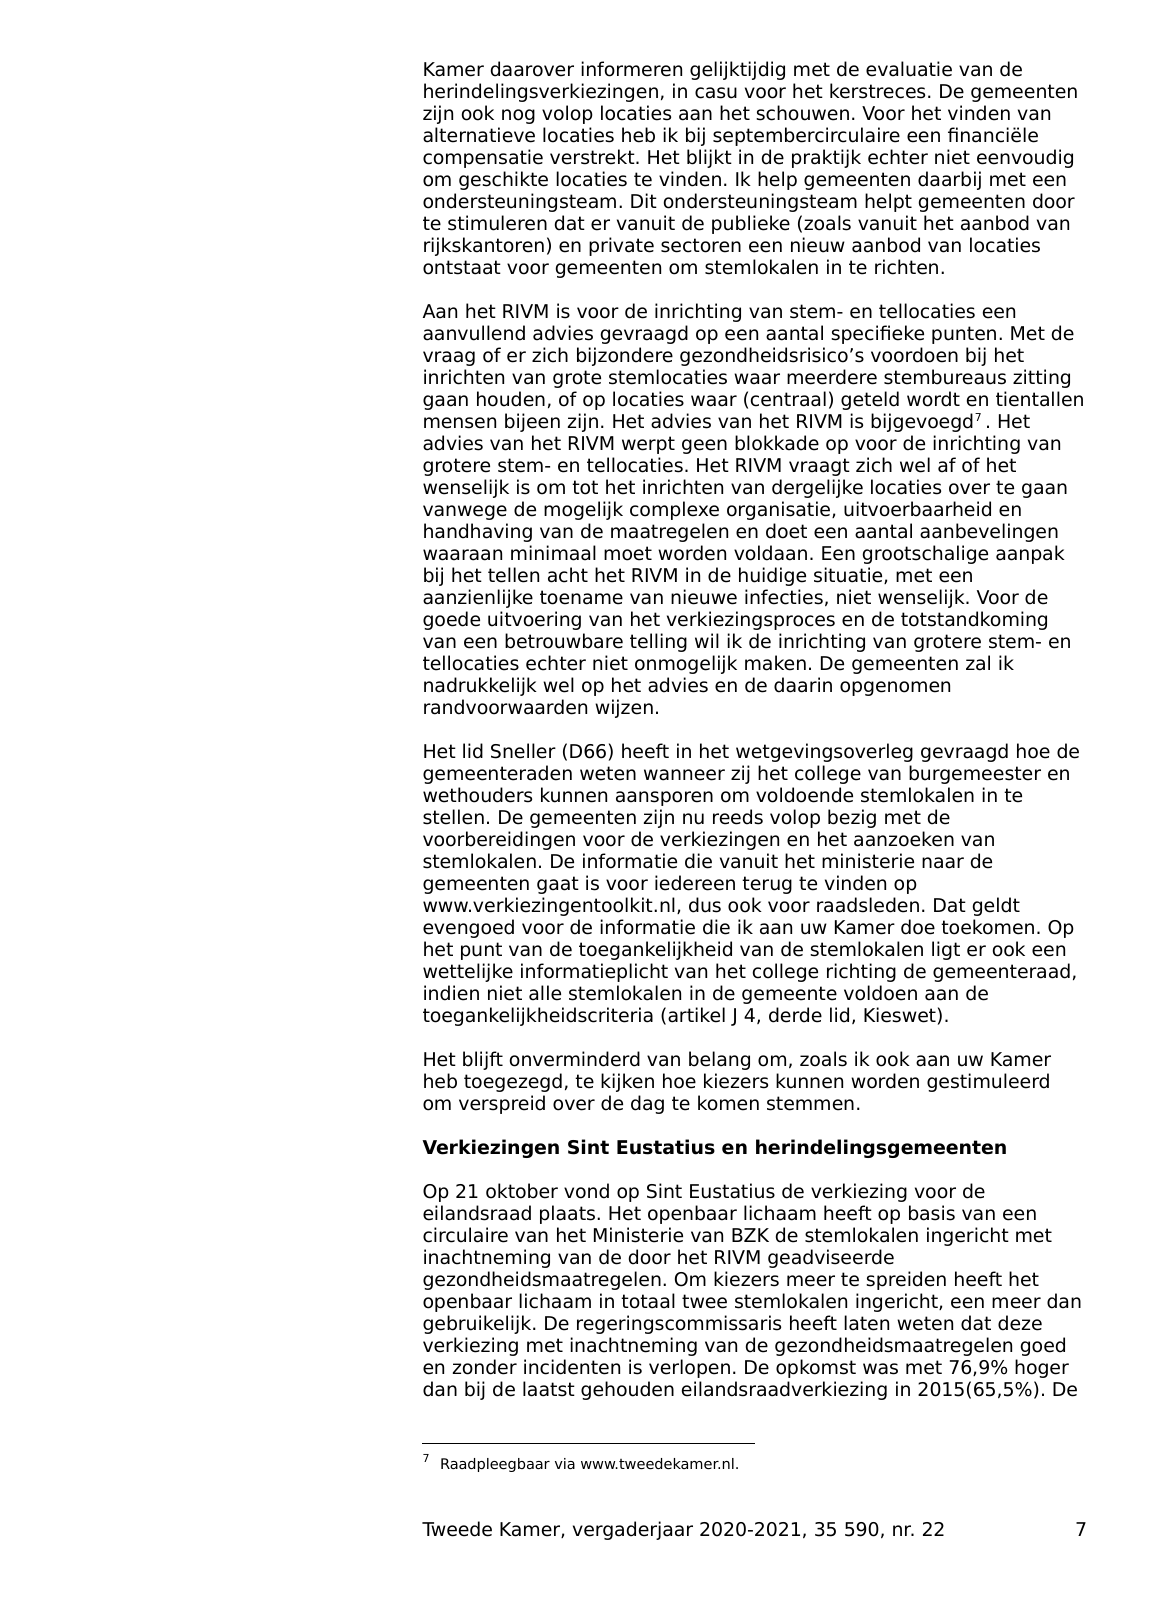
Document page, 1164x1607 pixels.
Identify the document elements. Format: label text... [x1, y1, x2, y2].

text Kamer daarover informeren gelijktijdig met de evaluatie van de herindelingsverkiezingen, in casu voor het kerstreces. De gemeenten zijn ook nog volop locaties aan het schouwen. Voor het vinden van alternatieve locaties heb ik bij septembercirculaire een financiële compensatie verstrekt. Het blijkt in de praktijk echter niet eenvoudig om geschikte locaties te vinden. Ik help gemeenten daarbij met een ondersteuningsteam. Dit ondersteuningsteam helpt gemeenten door te stimuleren dat er vanuit de publieke (zoals vanuit het aanbod van rijkskantoren) en private sectoren een nieuw aanbod van locaties ontstaat voor gemeenten om stemlokalen in te richten. [422, 59, 1087, 279]
text Het lid Sneller (D66) heeft in het wetgevingsoverleg gevraagd hoe de gemeenteraden weten wanneer zij het college van burgemeester en wethouders kunnen aansporen om voldoende stemlokalen in te stellen. De gemeenten zijn nu reeds volop bezig met de voorbereidingen voor de verkiezingen en het aanzoeken van stemlokalen. De informatie die vanuit het ministerie naar de gemeenten gaat is voor iedereen terug te vinden op www.verkiezingentoolkit.nl, dus ook voor raadsleden. Dat geldt evengoed voor de informatie die ik aan uw Kamer doe toekomen. Op het punt van de toegankelijkheid van de stemlokalen ligt er ook een wettelijke informatieplicht van het college richting de gemeenteraad, indien niet alle stemlokalen in de gemeente voldoen aan de toegankelijkheidscriteria (artikel J 4, derde lid, Kieswet). [422, 741, 1087, 1027]
text Raadpleegbaar via www.tweedekamer.nl. [422, 1452, 1087, 1474]
text Aan het RIVM is voor de inrichting van stem- en tellocaties een aanvullend advies gevraagd op een aantal specifieke punten. Met de vraag of er zich bijzondere gezondheidsrisico’s voordoen bij het inrichten van grote stemlocaties waar meerdere stembureaus zitting gaan houden, of op locaties waar (centraal) geteld wordt en tientallen mensen bijeen zijn. Het advies van het RIVM is bijgevoegd. Het advies van het RIVM werpt geen blokkade op voor de inrichting van grotere stem- en tellocaties. Het RIVM vraagt zich wel af of het wenselijk is om tot het inrichten van dergelijke locaties over te gaan vanwege de mogelijk complexe organisatie, uitvoerbaarheid en handhaving van de maatregelen en doet een aantal aanbevelingen waaraan minimaal moet worden voldaan. Een grootschalige aanpak bij het tellen acht het RIVM in de huidige situatie, met een aanzienlijke toename van nieuwe infecties, niet wenselijk. Voor de goede uitvoering van het verkiezingsproces en de totstandkoming van een betrouwbare telling wil ik de inrichting van grotere stem- en tellocaties echter niet onmogelijk maken. De gemeenten zal ik nadrukkelijk wel op het advies en de daarin opgenomen randvoorwaarden wijzen. [422, 301, 1087, 719]
subtitle Verkiezingen Sint Eustatius en herindelingsgemeenten [422, 1137, 1087, 1159]
text Op 21 oktober vond op Sint Eustatius de verkiezing voor de eilandsraad plaats. Het openbaar lichaam heeft op basis van een circulaire van het Ministerie van BZK de stemlokalen ingericht met inachtneming van de door het RIVM geadviseerde gezondheidsmaatregelen. Om kiezers meer te spreiden heeft het openbaar lichaam in totaal twee stemlokalen ingericht, een meer dan gebruikelijk. De regeringscommissaris heeft laten weten dat deze verkiezing met inachtneming van de gezondheidsmaatregelen goed en zonder incidenten is verlopen. De opkomst was met 76,9% hoger dan bij de laatst gehouden eilandsraadverkiezing in 2015(65,5%). De [422, 1181, 1087, 1401]
text Het blijft onverminderd van belang om, zoals ik ook aan uw Kamer heb toegezegd, te kijken hoe kiezers kunnen worden gestimuleerd om verspreid over de dag te komen stemmen. [422, 1049, 1087, 1115]
